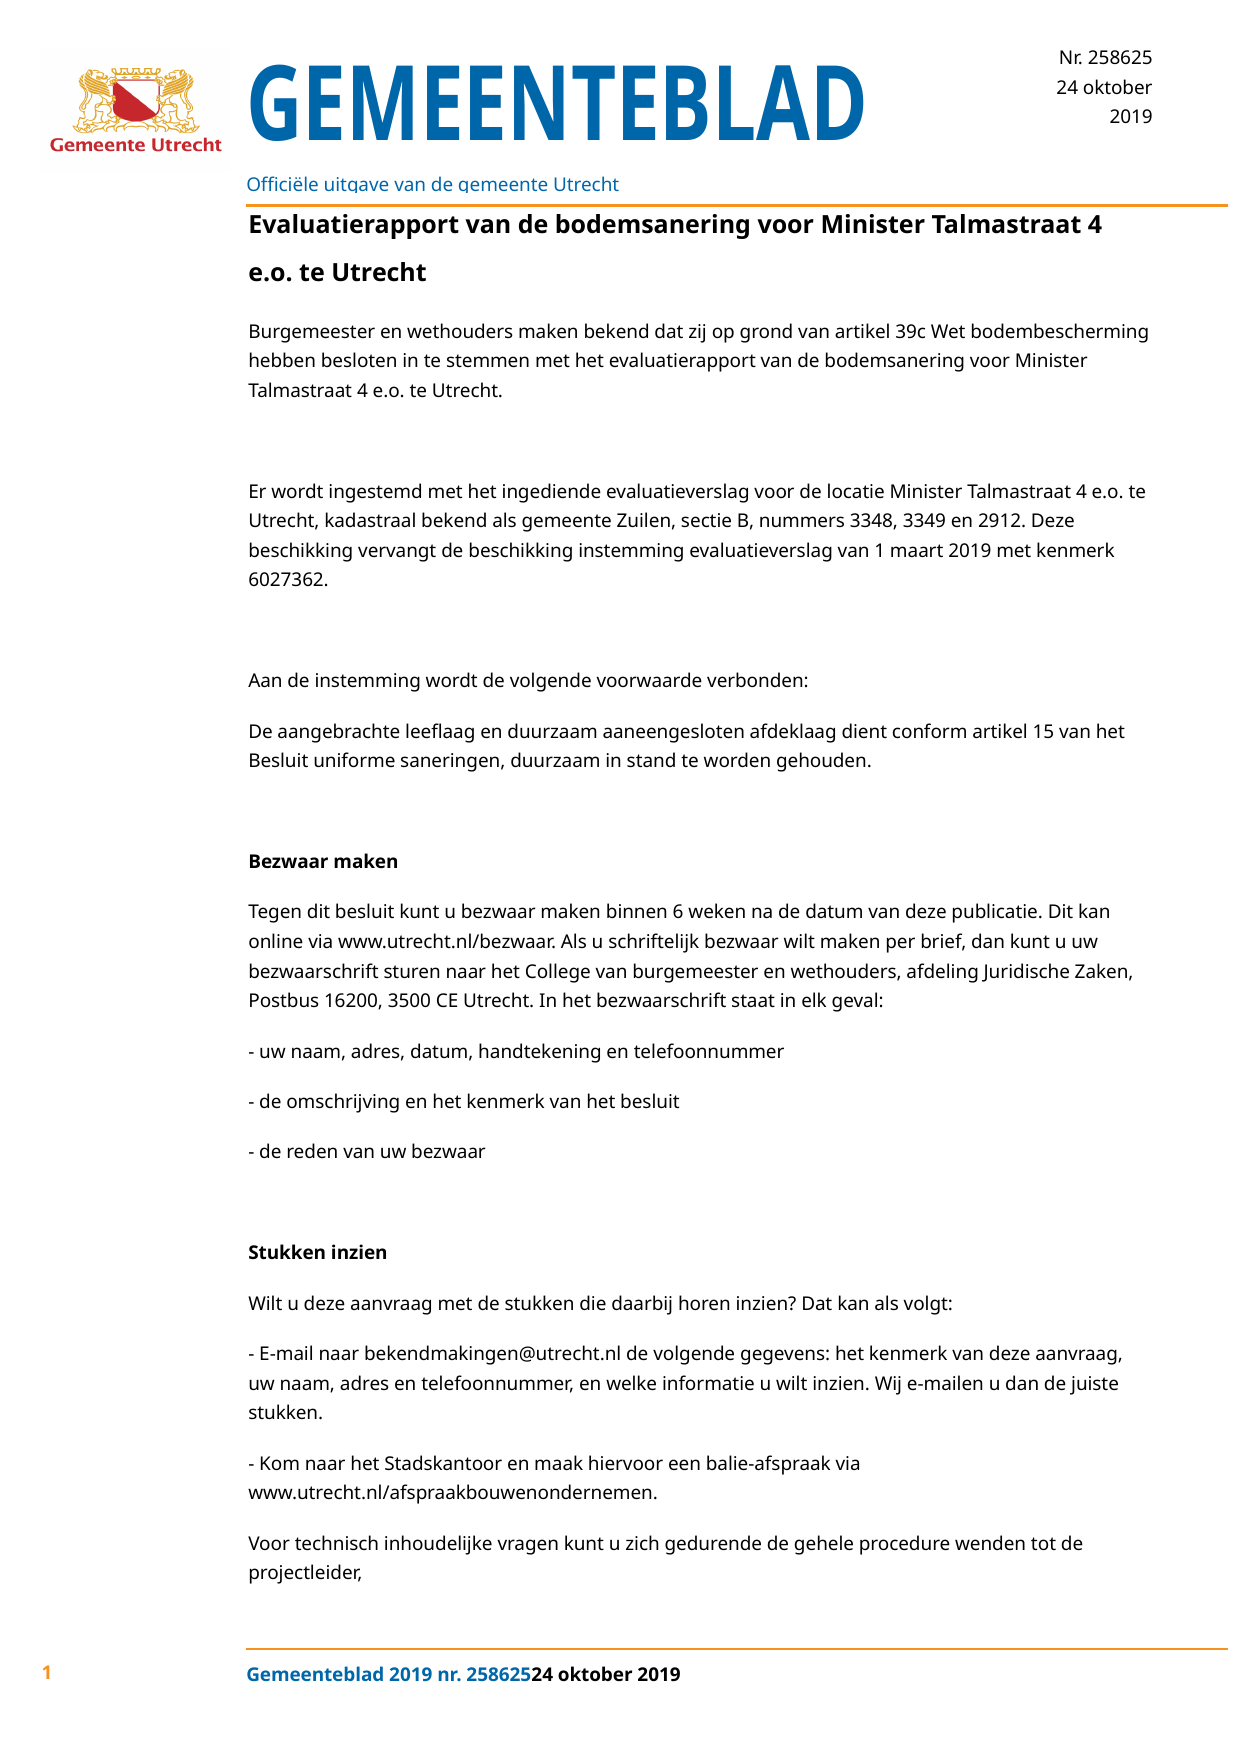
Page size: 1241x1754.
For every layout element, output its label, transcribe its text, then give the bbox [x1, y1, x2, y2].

text - Kom naar het Stadskantoor en maak hiervoor een balie-afspraak via www.utrecht.nl/afspraakbouwenondernemen. [248, 1450, 1152, 1505]
picture [41, 47, 231, 172]
text Bezwaar maken [248, 848, 1152, 874]
text - uw naam, adres, datum, handtekening en telefoonnummer [248, 1038, 1152, 1064]
text Stukken inzien [248, 1239, 1152, 1265]
text Burgemeester en wethouders maken bekend dat zij op grond van artikel 39c Wet bodembescherming hebben besloten in te stemmen met het evaluatierapport van de bodemsanering voor Minister Talmastraat 4 e.o. te Utrecht. [248, 318, 1152, 403]
text - de omschrijving en het kenmerk van het besluit [248, 1088, 1152, 1114]
text Wilt u deze aanvraag met de stukken die daarbij horen inzien? Dat kan als volgt: [248, 1290, 1152, 1316]
text Evaluatierapport van de bodemsanering voor Minister Talmastraat 4 e.o. te Utrecht [248, 207, 1152, 288]
text - E-mail naar bekendmakingen@utrecht.nl de volgende gegevens: het kenmerk van deze aanvraag, uw naam, adres en telefoonnummer, en welke informatie u wilt inzien. Wij e-mailen u dan de juiste stukken. [248, 1340, 1152, 1425]
text Voor technisch inhoudelijke vragen kunt u zich gedurende de gehele procedure wenden tot de projectleider, [248, 1530, 1152, 1585]
text De aangebrachte leeflaag en duurzaam aaneengesloten afdeklaag dient conform artikel 15 van het Besluit uniforme saneringen, duurzaam in stand te worden gehouden. [248, 718, 1152, 773]
text - de reden van uw bezwaar [248, 1139, 1152, 1164]
text Aan de instemming wordt de volgende voorwaarde verbonden: [248, 667, 1152, 693]
text Er wordt ingestemd met het ingediende evaluatieverslag voor de locatie Minister Talmastraat 4 e.o. te Utrecht, kadastraal bekend als gemeente Zuilen, sectie B, nummers 3348, 3349 en 2912. Deze beschikking vervangt de beschikking instemming evaluatieverslag van 1 maart 2019 met kenmerk 6027362. [248, 478, 1152, 592]
text Tegen dit besluit kunt u bezwaar maken binnen 6 weken na de datum van deze publicatie. Dit kan online via www.utrecht.nl/bezwaar. Als u schriftelijk bezwaar wilt maken per brief, dan kunt u uw bezwaarschrift sturen naar het College van burgemeester en wethouders, afdeling Juridische Zaken, Postbus 16200, 3500 CE Utrecht. In het bezwaarschrift staat in elk geval: [248, 899, 1152, 1013]
